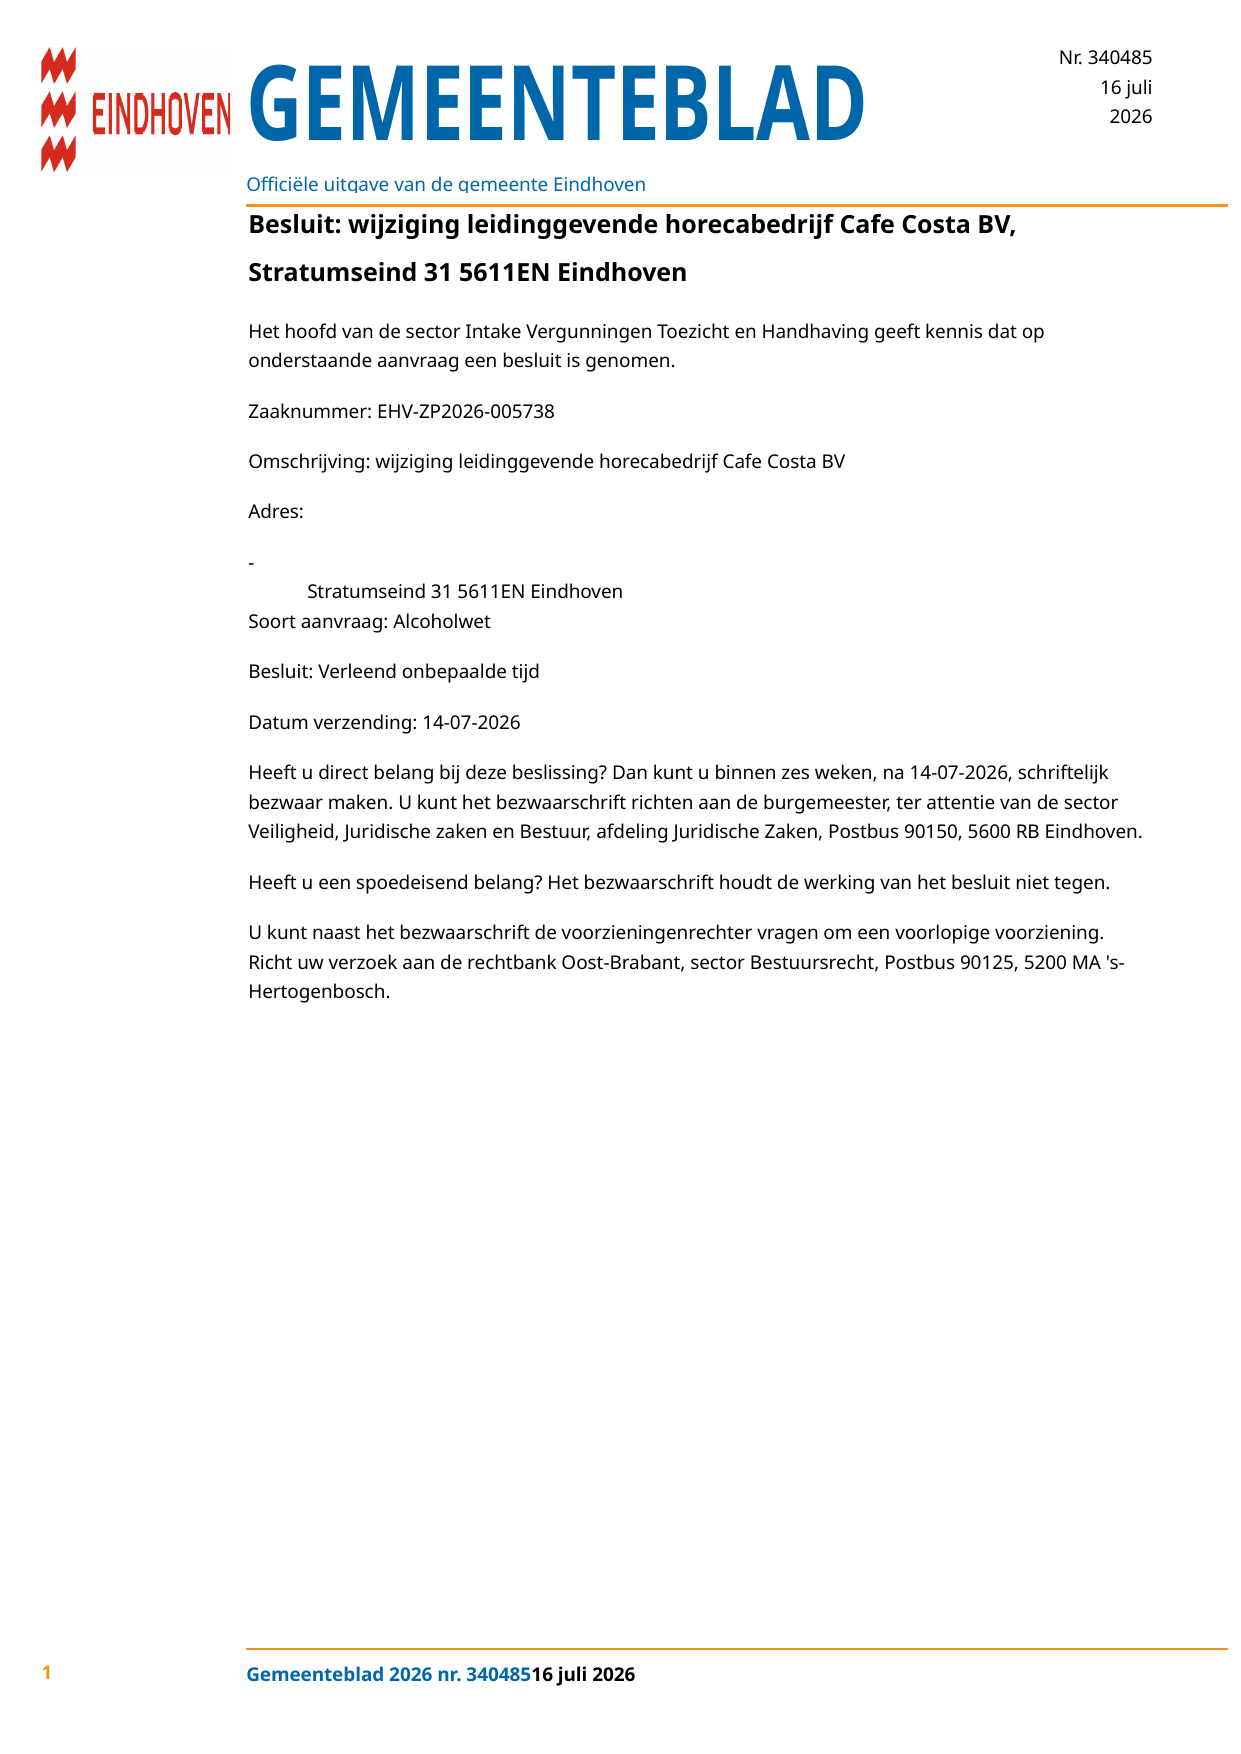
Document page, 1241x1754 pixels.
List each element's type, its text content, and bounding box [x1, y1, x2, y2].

text Besluit: wijziging leidinggevende horecabedrijf Cafe Costa BV, Stratumseind 31 5611EN Eindhoven [248, 207, 1152, 288]
text Soort aanvraag: Alcoholwet [248, 608, 1152, 634]
text Het hoofd van de sector Intake Vergunningen Toezicht en Handhaving geeft kennis dat op onderstaande aanvraag een besluit is genomen. [248, 318, 1152, 373]
text U kunt naast het bezwaarschrift de voorzieningenrechter vragen om een voorlopige voorziening. Richt uw verzoek aan de rechtbank Oost-Brabant, sector Bestuursrecht, Postbus 90125, 5200 MA 's-Hertogenbosch. [248, 919, 1152, 1004]
text Heeft u een spoedeisend belang? Het bezwaarschrift houdt de werking van het besluit niet tegen. [248, 869, 1152, 895]
text Omschrijving: wijziging leidinggevende horecabedrijf Cafe Costa BV [248, 448, 1152, 474]
picture [41, 47, 231, 172]
text Besluit: Verleend onbepaalde tijd [248, 659, 1152, 684]
text Zaaknummer: EHV-ZP2026-005738 [248, 398, 1152, 424]
text Adres: [248, 499, 1152, 524]
text Heeft u direct belang bij deze beslissing? Dan kunt u binnen zes weken, na 14-07-2026, schriftelijk bezwaar maken. U kunt het bezwaarschrift richten aan de burgemeester, ter attentie van de sector Veiligheid, Juridische zaken en Bestuur, afdeling Juridische Zaken, Postbus 90150, 5600 RB Eindhoven. [248, 759, 1152, 844]
list Stratumseind 31 5611EN Eindhoven [248, 579, 1152, 604]
text Datum verzending: 14-07-2026 [248, 709, 1152, 735]
